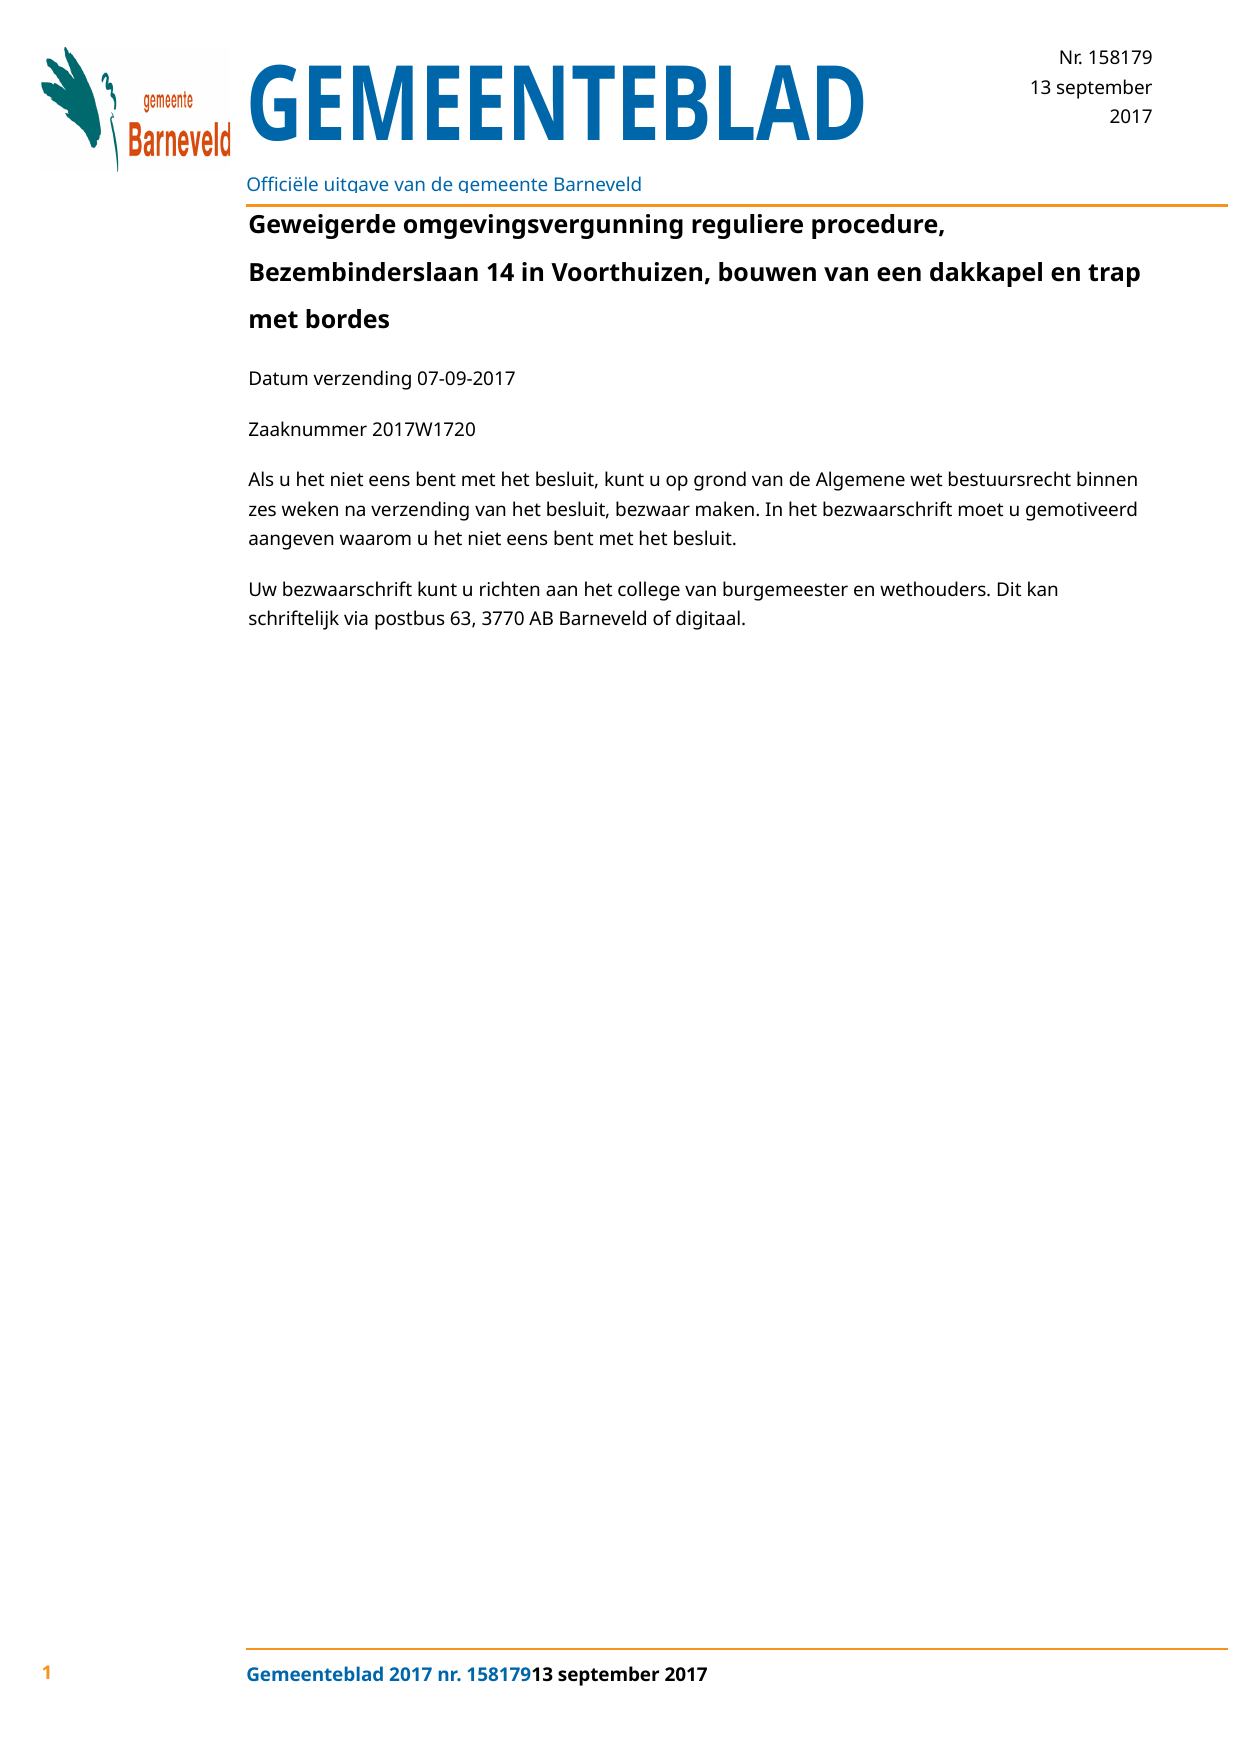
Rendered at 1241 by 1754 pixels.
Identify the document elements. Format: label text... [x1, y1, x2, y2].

text Uw bezwaarschrift kunt u richten aan het college van burgemeester en wethouders. Dit kan schriftelijk via postbus 63, 3770 AB Barneveld of digitaal. [248, 576, 1152, 631]
text Datum verzending 07-09-2017 [248, 366, 1152, 391]
text Als u het niet eens bent met het besluit, kunt u op grond van de Algemene wet bestuursrecht binnen zes weken na verzending van het besluit, bezwaar maken. In het bezwaarschrift moet u gemotiveerd aangeven waarom u het niet eens bent met het besluit. [248, 466, 1152, 551]
picture [41, 47, 231, 172]
text Zaaknummer 2017W1720 [248, 416, 1152, 442]
text Geweigerde omgevingsvergunning reguliere procedure, Bezembinderslaan 14 in Voorthuizen, bouwen van een dakkapel en trap met bordes [248, 207, 1152, 336]
